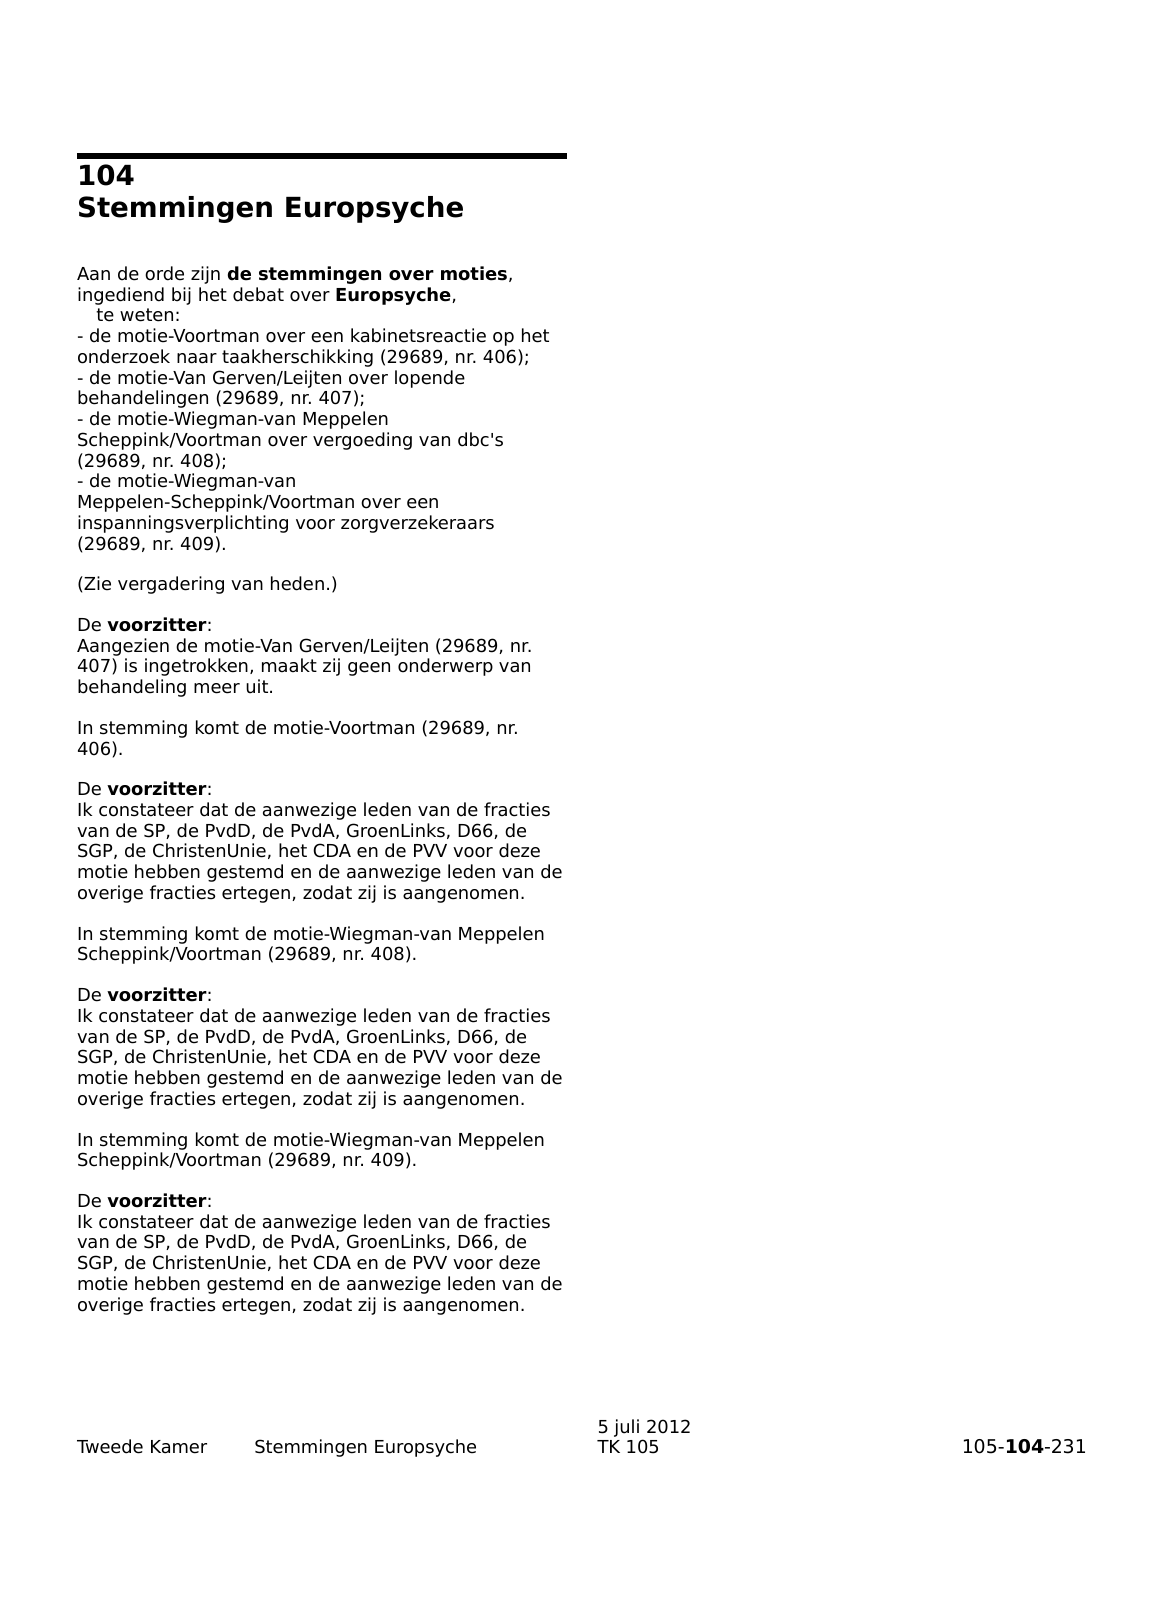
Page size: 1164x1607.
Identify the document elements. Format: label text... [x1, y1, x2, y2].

text In stemming komt de motie-Wiegman-van Meppelen Scheppink/Voortman (29689, nr. 409). [77, 1129, 567, 1171]
text te weten: [77, 305, 567, 326]
text De voorzitter: [77, 985, 567, 1006]
text Ik constateer dat de aanwezige leden van de fracties van de SP, de PvdD, de PvdA, GroenLinks, D66, de SGP, de ChristenUnie, het CDA en de PVV voor deze motie hebben gestemd en de aanwezige leden van de overige fracties ertegen, zodat zij is aangenomen. [77, 1212, 567, 1315]
text In stemming komt de motie-Voortman (29689, nr. 406). [77, 718, 567, 759]
text Aan de orde zijn de stemmingen over moties, ingediend bij het debat over Europsyche, [77, 264, 567, 305]
text - de motie-Van Gerven/Leijten over lopende behandelingen (29689, nr. 407); [77, 367, 567, 409]
text De voorzitter: [77, 1191, 567, 1212]
text Ik constateer dat de aanwezige leden van de fracties van de SP, de PvdD, de PvdA, GroenLinks, D66, de SGP, de ChristenUnie, het CDA en de PVV voor deze motie hebben gestemd en de aanwezige leden van de overige fracties ertegen, zodat zij is aangenomen. [77, 800, 567, 903]
text In stemming komt de motie-Wiegman-van Meppelen Scheppink/Voortman (29689, nr. 408). [77, 923, 567, 965]
text Aangezien de motie-Van Gerven/Leijten (29689, nr. 407) is ingetrokken, maakt zij geen onderwerp van behandeling meer uit. [77, 636, 567, 698]
text - de motie-Wiegman-van Meppelen-Scheppink/Voortman over een inspanningsverplichting voor zorgverzekeraars (29689, nr. 409). [77, 471, 567, 554]
text - de motie-Voortman over een kabinetsreactie op het onderzoek naar taakherschikking (29689, nr. 406); [77, 326, 567, 367]
title 104 Stemmingen Europsyche [77, 159, 567, 224]
text De voorzitter: [77, 779, 567, 800]
text De voorzitter: [77, 615, 567, 636]
text Ik constateer dat de aanwezige leden van de fracties van de SP, de PvdD, de PvdA, GroenLinks, D66, de SGP, de ChristenUnie, het CDA en de PVV voor deze motie hebben gestemd en de aanwezige leden van de overige fracties ertegen, zodat zij is aangenomen. [77, 1006, 567, 1109]
text (Zie vergadering van heden.) [77, 574, 567, 595]
text - de motie-Wiegman-van Meppelen Scheppink/Voortman over vergoeding van dbc's (29689, nr. 408); [77, 409, 567, 471]
